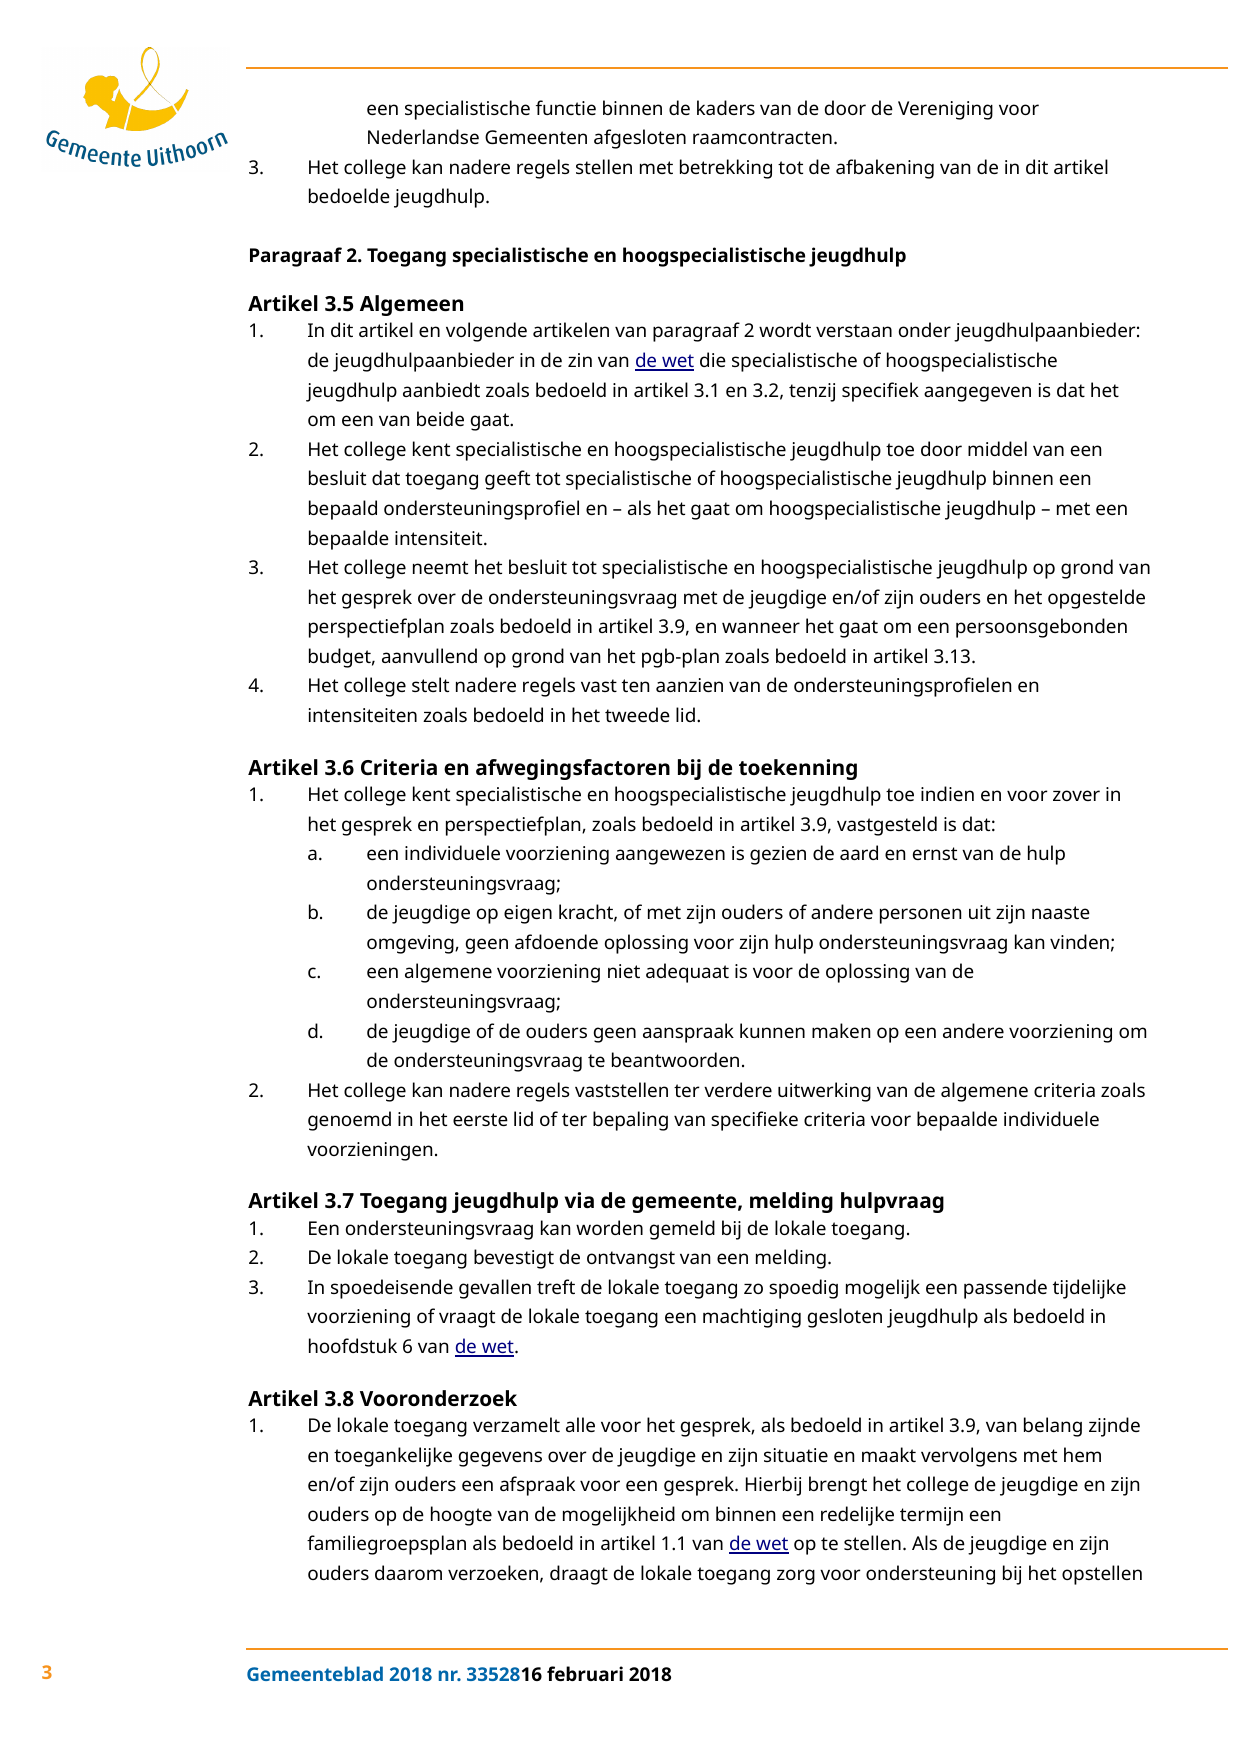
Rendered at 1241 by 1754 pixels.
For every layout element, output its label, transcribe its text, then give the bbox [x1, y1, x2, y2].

list In spoedeisende gevallen treft de lokale toegang zo spoedig mogelijk een passende tijdelijke voorziening of vraagt de lokale toegang een machtiging gesloten jeugdhulp als bedoeld in hoofdstuk 6 van de wet. [248, 1274, 1152, 1359]
list Het college kan nadere regels vaststellen ter verdere uitwerking van de algemene criteria zoals genoemd in het eerste lid of ter bepaling van specifieke criteria voor bepaalde individuele voorzieningen. [248, 1077, 1152, 1162]
list De lokale toegang bevestigt de ontvangst van een melding. [248, 1244, 1152, 1270]
text Artikel 3.5 Algemeen [248, 289, 1152, 318]
list een algemene voorziening niet adequaat is voor de oplossing van de ondersteuningsvraag; [307, 959, 1152, 1014]
list Het college stelt nadere regels vast ten aanzien van de ondersteuningsprofielen en intensiteiten zoals bedoeld in het tweede lid. [248, 673, 1152, 728]
list De lokale toegang verzamelt alle voor het gesprek, als bedoeld in artikel 3.9, van belang zijnde en toegankelijke gegevens over de jeugdige en zijn situatie en maakt vervolgens met hem en/of zijn ouders een afspraak voor een gesprek. Hierbij brengt het college de jeugdige en zijn ouders op de hoogte van de mogelijkheid om binnen een redelijke termijn een familiegroepsplan als bedoeld in artikel 1.1 van de wet op te stellen. Als de jeugdige en zijn ouders daarom verzoeken, draagt de lokale toegang zorg voor ondersteuning bij het opstellen [248, 1412, 1152, 1586]
text Artikel 3.7 Toegang jeugdhulp via de gemeente, melding hulpvraag [248, 1187, 1152, 1215]
list Het college neemt het besluit tot specialistische en hoogspecialistische jeugdhulp op grond van het gesprek over de ondersteuningsvraag met de jeugdige en/of zijn ouders en het opgestelde perspectiefplan zoals bedoeld in artikel 3.9, en wanneer het gaat om een persoonsgebonden budget, aanvullend op grond van het pgb-plan zoals bedoeld in artikel 3.13. [248, 554, 1152, 669]
list een specialistische functie binnen de kaders van de door de Vereniging voor Nederlandse Gemeenten afgesloten raamcontracten. [307, 95, 1152, 150]
text Artikel 3.8 Vooronderzoek [248, 1384, 1152, 1412]
list een individuele voorziening aangewezen is gezien de aard en ernst van de hulp ondersteuningsvraag; [307, 840, 1152, 896]
text Paragraaf 2. Toegang specialistische en hoogspecialistische jeugdhulp [248, 243, 1152, 268]
list de jeugdige op eigen kracht, of met zijn ouders of andere personen uit zijn naaste omgeving, geen afdoende oplossing voor zijn hulp ondersteuningsvraag kan vinden; [307, 899, 1152, 955]
list de jeugdige of de ouders geen aanspraak kunnen maken op een andere voorziening om de ondersteuningsvraag te beantwoorden. [307, 1018, 1152, 1073]
picture [41, 47, 231, 172]
list In dit artikel en volgende artikelen van paragraaf 2 wordt verstaan onder jeugdhulpaanbieder: de jeugdhulpaanbieder in de zin van de wet die specialistische of hoogspecialistische jeugdhulp aanbiedt zoals bedoeld in artikel 3.1 en 3.2, tenzij specifiek aangegeven is dat het om een van beide gaat. [248, 318, 1152, 432]
list Het college kent specialistische en hoogspecialistische jeugdhulp toe door middel van een besluit dat toegang geeft tot specialistische of hoogspecialistische jeugdhulp binnen een bepaald ondersteuningsprofiel en – als het gaat om hoogspecialistische jeugdhulp – met een bepaalde intensiteit. [248, 436, 1152, 551]
list Het college kent specialistische en hoogspecialistische jeugdhulp toe indien en voor zover in het gesprek en perspectiefplan, zoals bedoeld in artikel 3.9, vastgesteld is dat: [248, 781, 1152, 836]
text Artikel 3.6 Criteria en afwegingsfactoren bij de toekenning [248, 753, 1152, 781]
list Het college kan nadere regels stellen met betrekking tot de afbakening van de in dit artikel bedoelde jeugdhulp. [248, 154, 1152, 209]
list Een ondersteuningsvraag kan worden gemeld bij de lokale toegang. [248, 1215, 1152, 1241]
